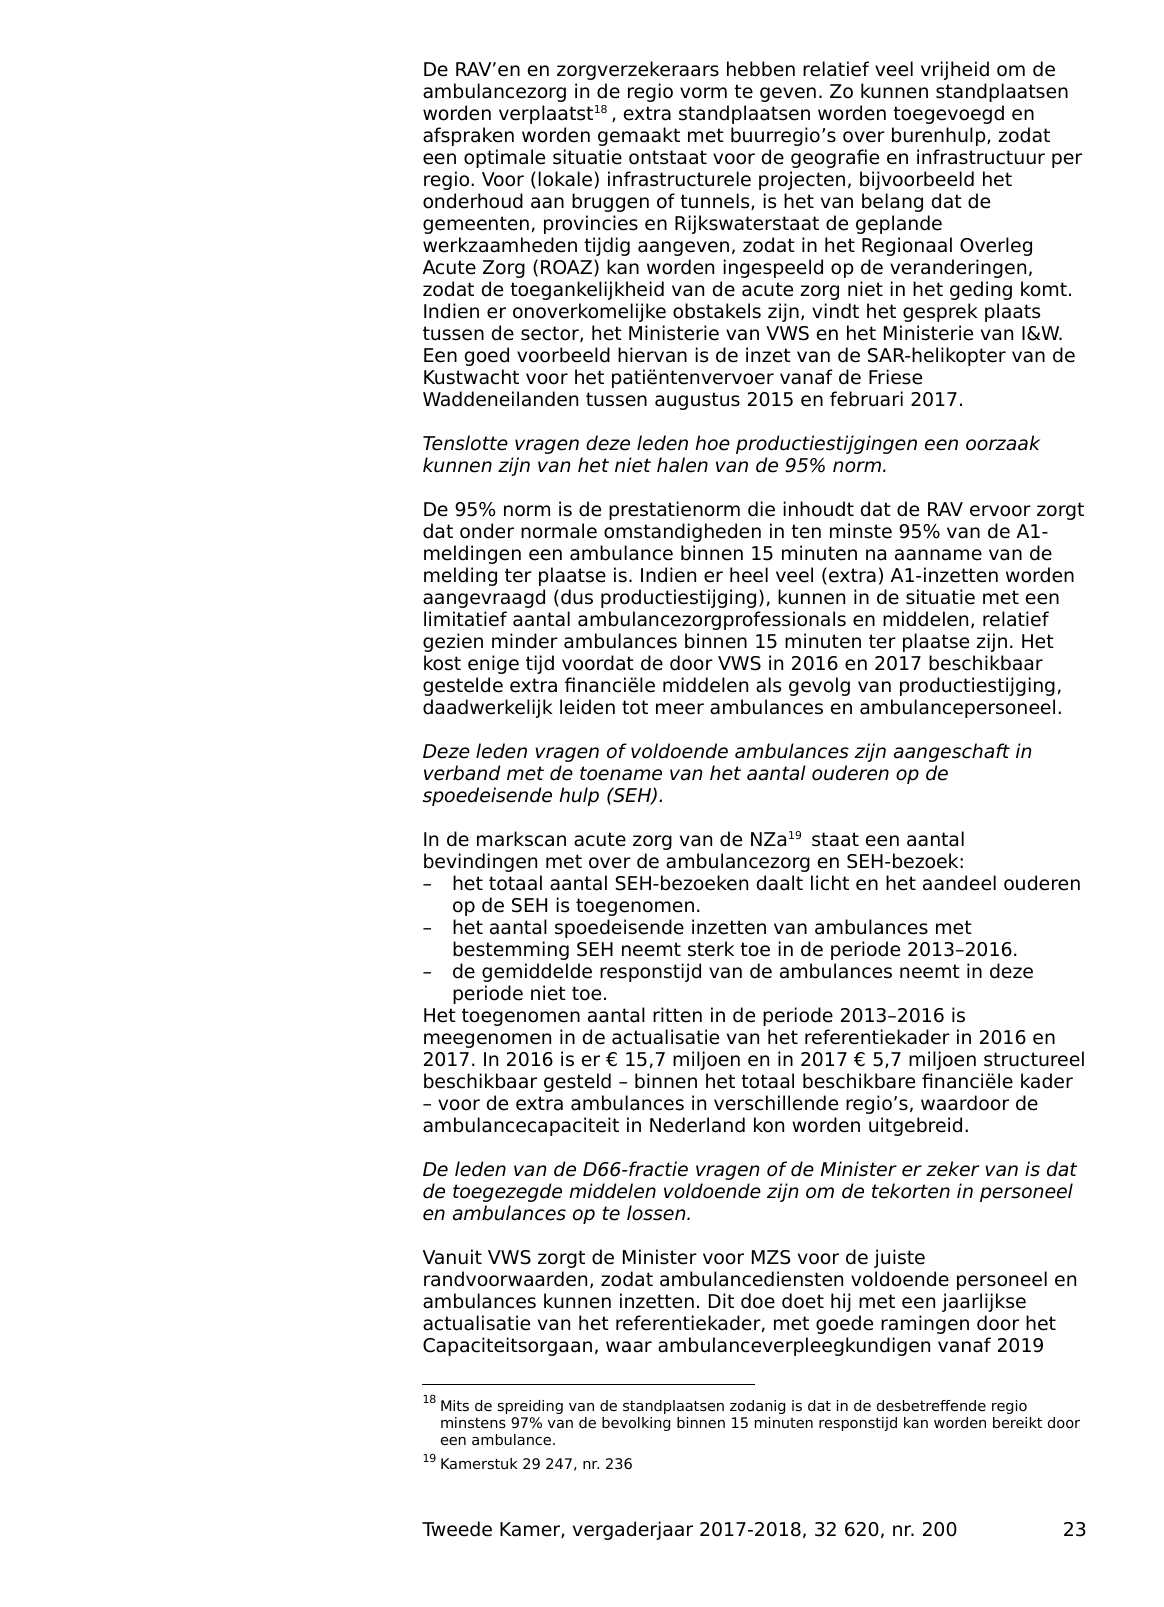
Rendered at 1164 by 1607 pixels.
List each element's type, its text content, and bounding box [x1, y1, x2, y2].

text Tenslotte vragen deze leden hoe productiestijgingen een oorzaak kunnen zijn van het niet halen van de 95% norm. [422, 433, 1087, 477]
text De RAV’en en zorgverzekeraars hebben relatief veel vrijheid om de ambulancezorg in de regio vorm te geven. Zo kunnen standplaatsen worden verplaatst, extra standplaatsen worden toegevoegd en afspraken worden gemaakt met buurregio’s over burenhulp, zodat een optimale situatie ontstaat voor de geografie en infrastructuur per regio. Voor (lokale) infrastructurele projecten, bijvoorbeeld het onderhoud aan bruggen of tunnels, is het van belang dat de gemeenten, provincies en Rijkswaterstaat de geplande werkzaamheden tijdig aangeven, zodat in het Regionaal Overleg Acute Zorg (ROAZ) kan worden ingespeeld op de veranderingen, zodat de toegankelijkheid van de acute zorg niet in het geding komt. Indien er onoverkomelijke obstakels zijn, vindt het gesprek plaats tussen de sector, het Ministerie van VWS en het Ministerie van I&W. Een goed voorbeeld hiervan is de inzet van de SAR-helikopter van de Kustwacht voor het patiëntenvervoer vanaf de Friese Waddeneilanden tussen augustus 2015 en februari 2017. [422, 59, 1087, 411]
text Kamerstuk 29 247, nr. 236 [422, 1452, 1087, 1474]
text Deze leden vragen of voldoende ambulances zijn aangeschaft in verband met de toename van het aantal ouderen op de spoedeisende hulp (SEH). [422, 741, 1087, 807]
text Het toegenomen aantal ritten in de periode 2013–2016 is meegenomen in de actualisatie van het referentiekader in 2016 en 2017. In 2016 is er € 15,7 miljoen en in 2017 € 5,7 miljoen structureel beschikbaar gesteld – binnen het totaal beschikbare financiële kader – voor de extra ambulances in verschillende regio’s, waardoor de ambulancecapaciteit in Nederland kon worden uitgebreid. [422, 1005, 1087, 1137]
text Mits de spreiding van de standplaatsen zodanig is dat in de desbetreffende regio minstens 97% van de bevolking binnen 15 minuten responstijd kan worden bereikt door een ambulance. [422, 1393, 1087, 1449]
text In de markscan acute zorg van de NZa staat een aantal bevindingen met over de ambulancezorg en SEH-bezoek: [422, 829, 1087, 873]
text – het totaal aantal SEH-bezoeken daalt licht en het aandeel ouderen op de SEH is toegenomen. [422, 873, 1087, 917]
text – de gemiddelde responstijd van de ambulances neemt in deze periode niet toe. [422, 961, 1087, 1005]
text De leden van de D66-fractie vragen of de Minister er zeker van is dat de toegezegde middelen voldoende zijn om de tekorten in personeel en ambulances op te lossen. [422, 1159, 1087, 1225]
text Vanuit VWS zorgt de Minister voor MZS voor de juiste randvoorwaarden, zodat ambulancediensten voldoende personeel en ambulances kunnen inzetten. Dit doe doet hij met een jaarlijkse actualisatie van het referentiekader, met goede ramingen door het Capaciteitsorgaan, waar ambulanceverpleegkundigen vanaf 2019 [422, 1247, 1087, 1357]
text De 95% norm is de prestatienorm die inhoudt dat de RAV ervoor zorgt dat onder normale omstandigheden in ten minste 95% van de A1-meldingen een ambulance binnen 15 minuten na aanname van de melding ter plaatse is. Indien er heel veel (extra) A1-inzetten worden aangevraagd (dus productiestijging), kunnen in de situatie met een limitatief aantal ambulancezorgprofessionals en middelen, relatief gezien minder ambulances binnen 15 minuten ter plaatse zijn. Het kost enige tijd voordat de door VWS in 2016 en 2017 beschikbaar gestelde extra financiële middelen als gevolg van productiestijging, daadwerkelijk leiden tot meer ambulances en ambulancepersoneel. [422, 499, 1087, 719]
text – het aantal spoedeisende inzetten van ambulances met bestemming SEH neemt sterk toe in de periode 2013–2016. [422, 917, 1087, 961]
